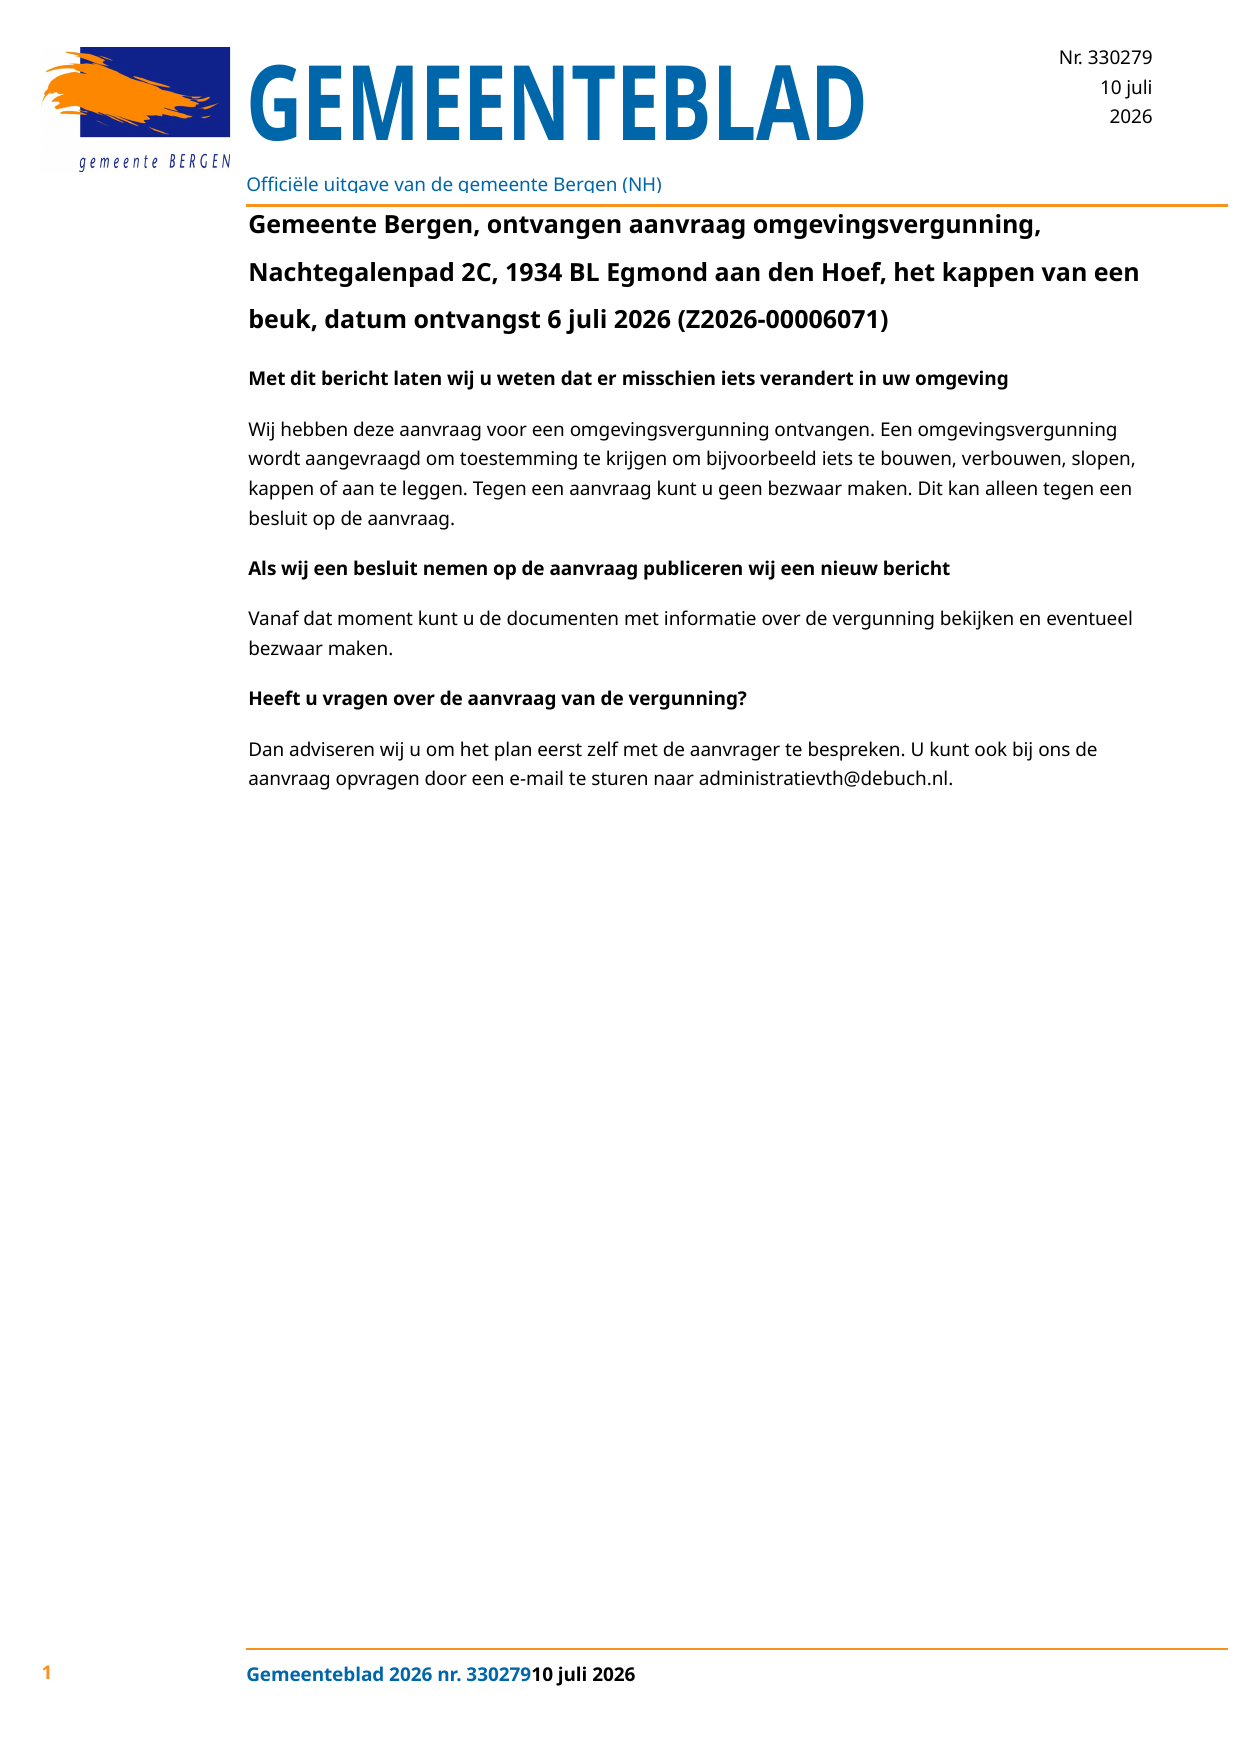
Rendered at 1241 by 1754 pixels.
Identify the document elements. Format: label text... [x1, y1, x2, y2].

text Vanaf dat moment kunt u de documenten met informatie over de vergunning bekijken en eventueel bezwaar maken. [248, 606, 1152, 661]
text Dan adviseren wij u om het plan eerst zelf met de aanvrager te bespreken. U kunt ook bij ons de aanvraag opvragen door een e-mail te sturen naar administratievth@debuch.nl. [248, 736, 1152, 791]
text Met dit bericht laten wij u weten dat er misschien iets verandert in uw omgeving [248, 366, 1152, 391]
text Wij hebben deze aanvraag voor een omgevingsvergunning ontvangen. Een omgevingsvergunning wordt aangevraagd om toestemming te krijgen om bijvoorbeeld iets te bouwen, verbouwen, slopen, kappen of aan te leggen. Tegen een aanvraag kunt u geen bezwaar maken. Dit kan alleen tegen een besluit op de aanvraag. [248, 416, 1152, 530]
text Als wij een besluit nemen op de aanvraag publiceren wij een nieuw bericht [248, 555, 1152, 581]
picture [41, 47, 231, 172]
text Heeft u vragen over de aanvraag van de vergunning? [248, 686, 1152, 711]
text Gemeente Bergen, ontvangen aanvraag omgevingsvergunning, Nachtegalenpad 2C, 1934 BL Egmond aan den Hoef, het kappen van een beuk, datum ontvangst 6 juli 2026 (Z2026-00006071) [248, 207, 1152, 336]
